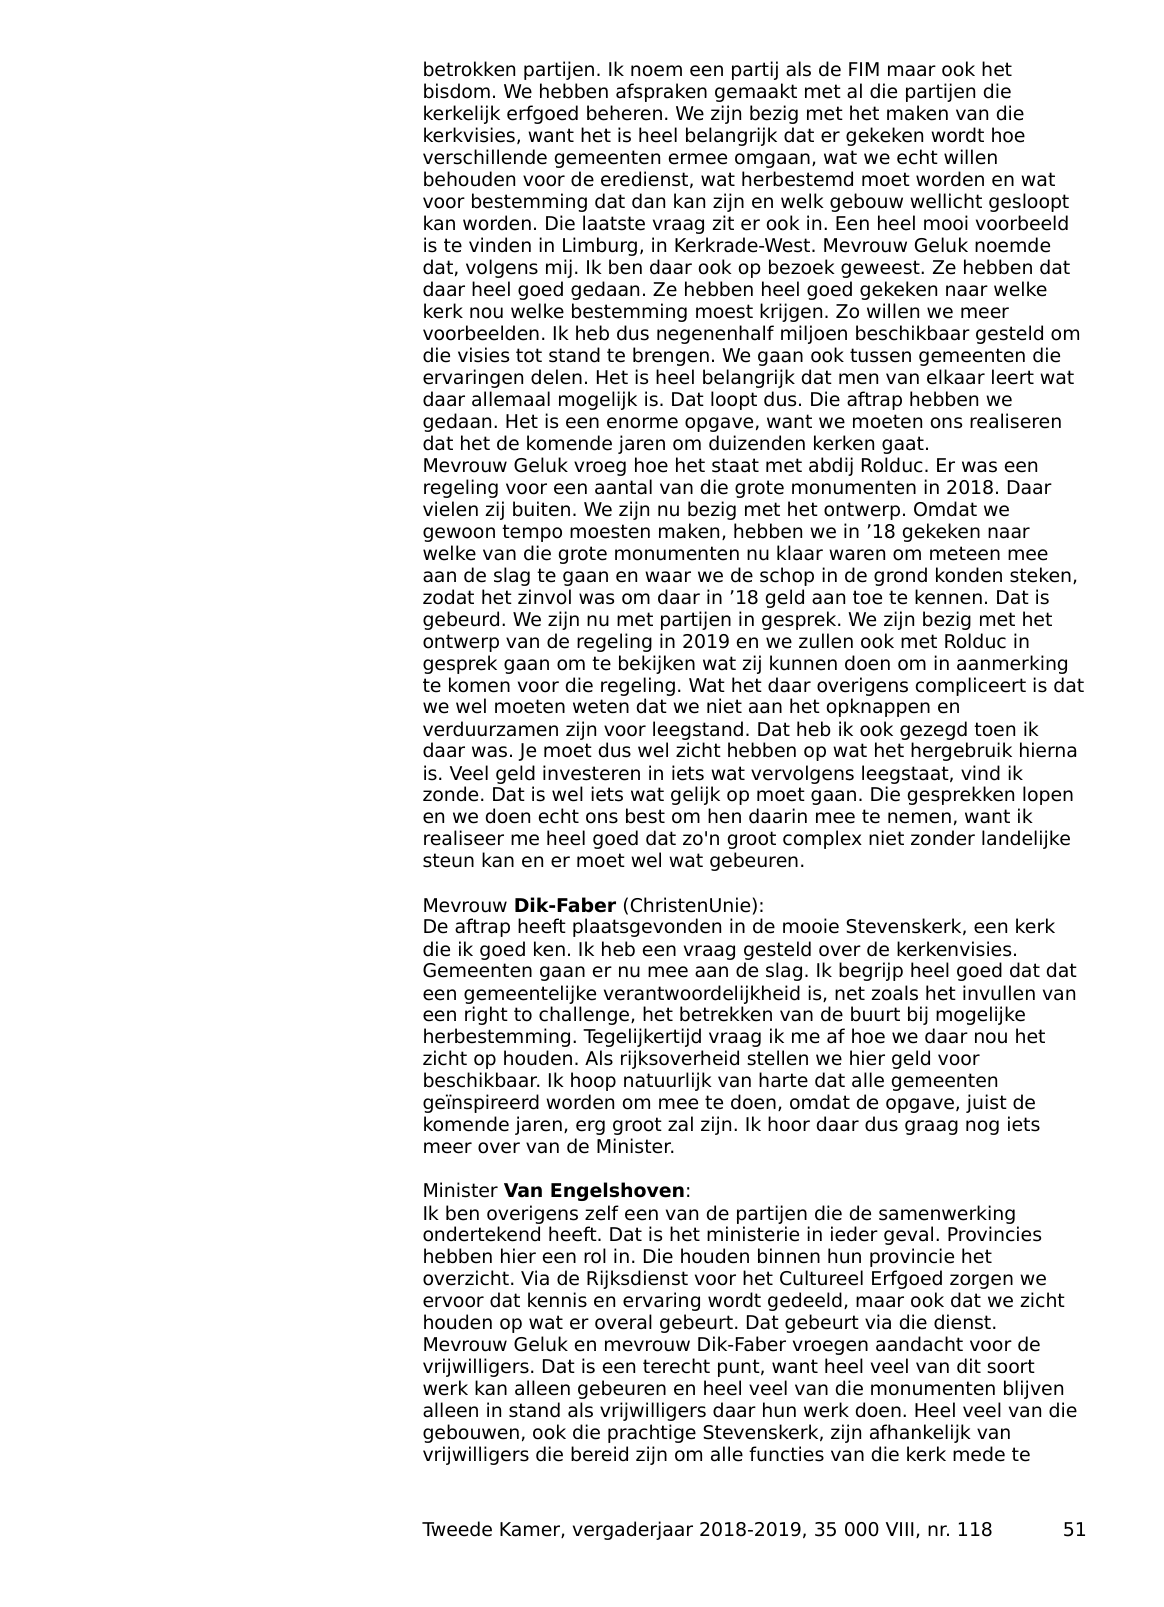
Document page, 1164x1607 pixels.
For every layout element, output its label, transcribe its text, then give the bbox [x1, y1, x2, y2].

text Mevrouw Dik-Faber (ChristenUnie): [422, 894, 1087, 916]
text Mevrouw Geluk vroeg hoe het staat met abdij Rolduc. Er was een regeling voor een aantal van die grote monumenten in 2018. Daar vielen zij buiten. We zijn nu bezig met het ontwerp. Omdat we gewoon tempo moesten maken, hebben we in ’18 gekeken naar welke van die grote monumenten nu klaar waren om meteen mee aan de slag te gaan en waar we de schop in de grond konden steken, zodat het zinvol was om daar in ’18 geld aan toe te kennen. Dat is gebeurd. We zijn nu met partijen in gesprek. We zijn bezig met het ontwerp van de regeling in 2019 en we zullen ook met Rolduc in gesprek gaan om te bekijken wat zij kunnen doen om in aanmerking te komen voor die regeling. Wat het daar overigens compliceert is dat we wel moeten weten dat we niet aan het opknappen en verduurzamen zijn voor leegstand. Dat heb ik ook gezegd toen ik daar was. Je moet dus wel zicht hebben op wat het hergebruik hierna is. Veel geld investeren in iets wat vervolgens leegstaat, vind ik zonde. Dat is wel iets wat gelijk op moet gaan. Die gesprekken lopen en we doen echt ons best om hen daarin mee te nemen, want ik realiseer me heel goed dat zo'n groot complex niet zonder landelijke steun kan en er moet wel wat gebeuren. [422, 455, 1087, 872]
text Mevrouw Geluk en mevrouw Dik-Faber vroegen aandacht voor de vrijwilligers. Dat is een terecht punt, want heel veel van dit soort werk kan alleen gebeuren en heel veel van die monumenten blijven alleen in stand als vrijwilligers daar hun werk doen. Heel veel van die gebouwen, ook die prachtige Stevenskerk, zijn afhankelijk van vrijwilligers die bereid zijn om alle functies van die kerk mede te [422, 1334, 1087, 1466]
text Ik ben overigens zelf een van de partijen die de samenwerking ondertekend heeft. Dat is het ministerie in ieder geval. Provincies hebben hier een rol in. Die houden binnen hun provincie het overzicht. Via de Rijksdienst voor het Cultureel Erfgoed zorgen we ervoor dat kennis en ervaring wordt gedeeld, maar ook dat we zicht houden op wat er overal gebeurt. Dat gebeurt via die dienst. [422, 1202, 1087, 1334]
text Minister Van Engelshoven: [422, 1180, 1087, 1202]
text De aftrap heeft plaatsgevonden in de mooie Stevenskerk, een kerk die ik goed ken. Ik heb een vraag gesteld over de kerkenvisies. Gemeenten gaan er nu mee aan de slag. Ik begrijp heel goed dat dat een gemeentelijke verantwoordelijkheid is, net zoals het invullen van een right to challenge, het betrekken van de buurt bij mogelijke herbestemming. Tegelijkertijd vraag ik me af hoe we daar nou het zicht op houden. Als rijksoverheid stellen we hier geld voor beschikbaar. Ik hoop natuurlijk van harte dat alle gemeenten geïnspireerd worden om mee te doen, omdat de opgave, juist de komende jaren, erg groot zal zijn. Ik hoor daar dus graag nog iets meer over van de Minister. [422, 916, 1087, 1158]
text betrokken partijen. Ik noem een partij als de FIM maar ook het bisdom. We hebben afspraken gemaakt met al die partijen die kerkelijk erfgoed beheren. We zijn bezig met het maken van die kerkvisies, want het is heel belangrijk dat er gekeken wordt hoe verschillende gemeenten ermee omgaan, wat we echt willen behouden voor de eredienst, wat herbestemd moet worden en wat voor bestemming dat dan kan zijn en welk gebouw wellicht gesloopt kan worden. Die laatste vraag zit er ook in. Een heel mooi voorbeeld is te vinden in Limburg, in Kerkrade-West. Mevrouw Geluk noemde dat, volgens mij. Ik ben daar ook op bezoek geweest. Ze hebben dat daar heel goed gedaan. Ze hebben heel goed gekeken naar welke kerk nou welke bestemming moest krijgen. Zo willen we meer voorbeelden. Ik heb dus negenenhalf miljoen beschikbaar gesteld om die visies tot stand te brengen. We gaan ook tussen gemeenten die ervaringen delen. Het is heel belangrijk dat men van elkaar leert wat daar allemaal mogelijk is. Dat loopt dus. Die aftrap hebben we gedaan. Het is een enorme opgave, want we moeten ons realiseren dat het de komende jaren om duizenden kerken gaat. [422, 59, 1087, 455]
